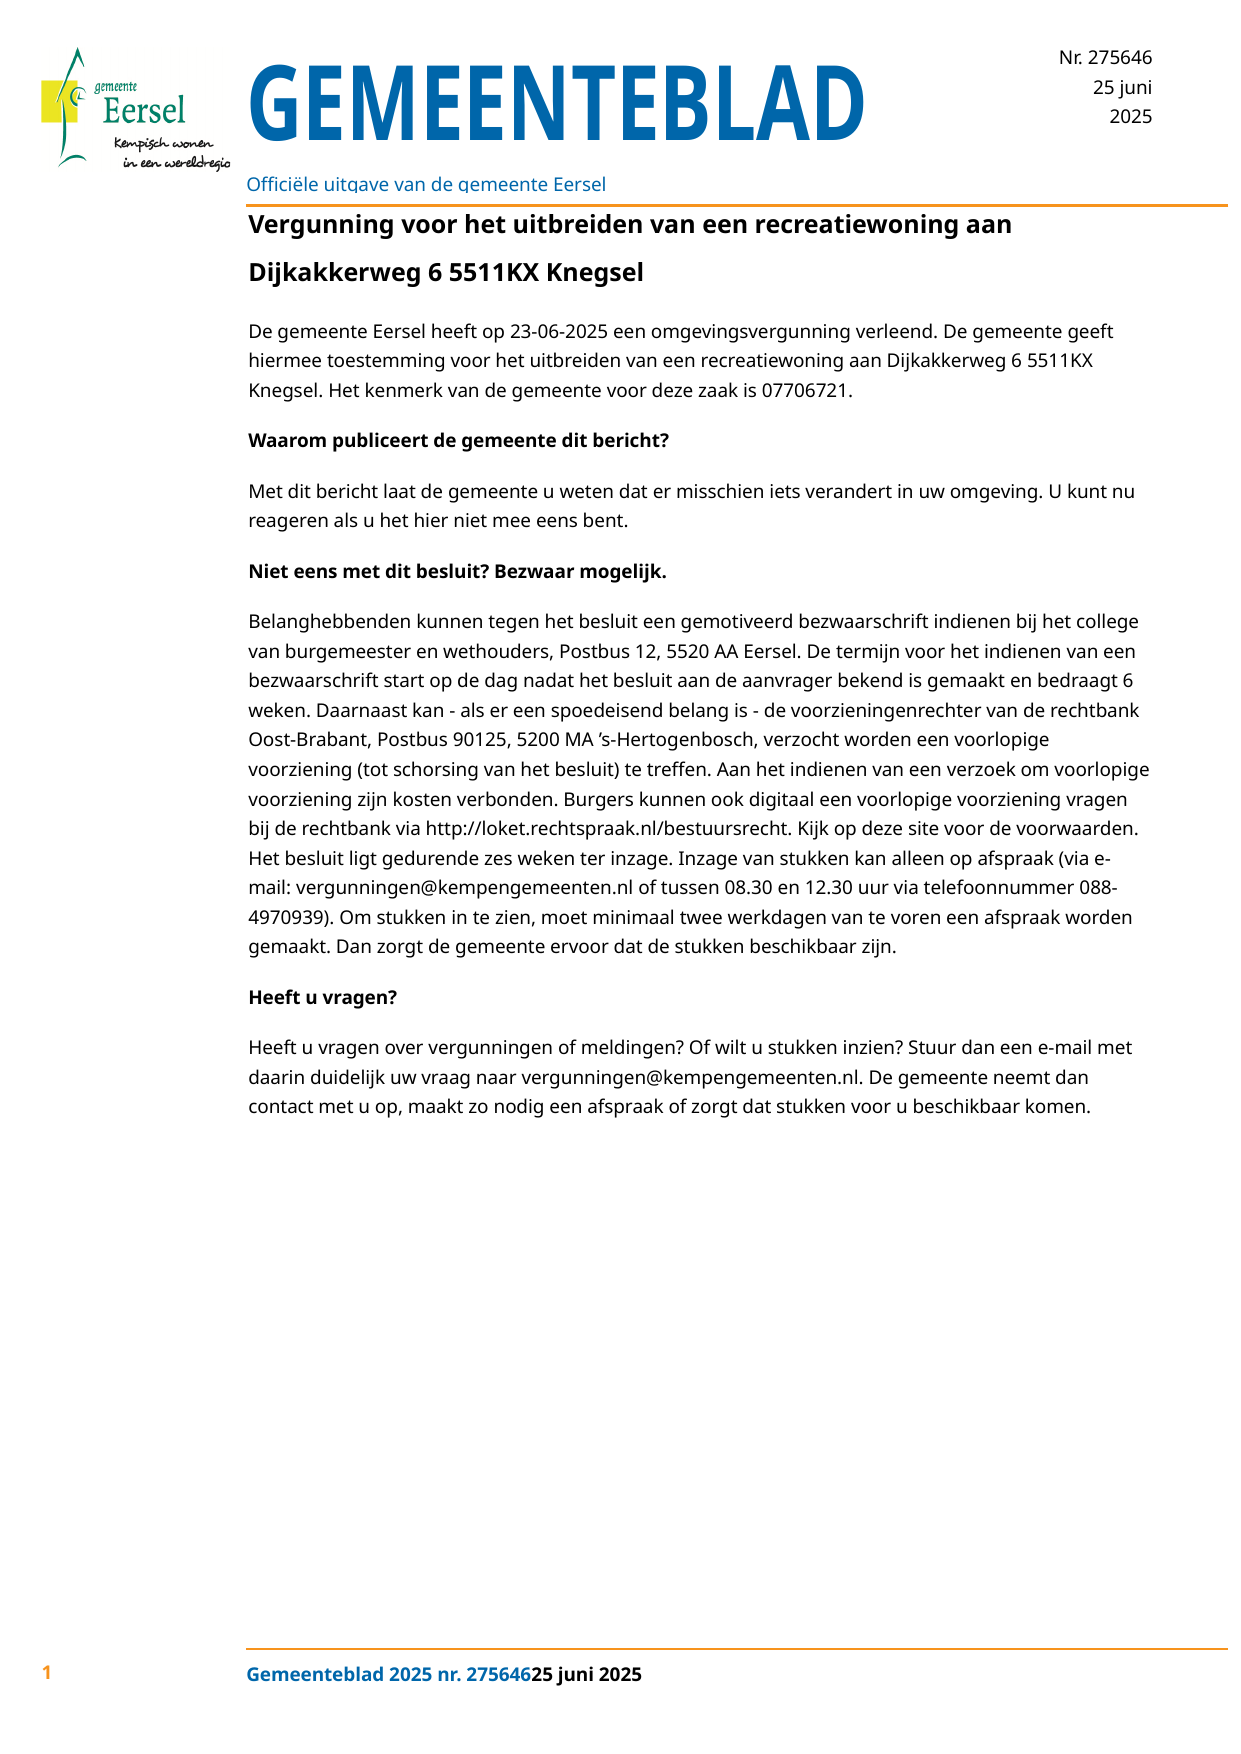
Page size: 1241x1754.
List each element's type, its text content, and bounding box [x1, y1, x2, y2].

text De gemeente Eersel heeft op 23-06-2025 een omgevingsvergunning verleend. De gemeente geeft hiermee toestemming voor het uitbreiden van een recreatiewoning aan Dijkakkerweg 6 5511KX Knegsel. Het kenmerk van de gemeente voor deze zaak is 07706721. [248, 318, 1152, 403]
text Waarom publiceert de gemeente dit bericht? [248, 427, 1152, 453]
text Belanghebbenden kunnen tegen het besluit een gemotiveerd bezwaarschrift indienen bij het college van burgemeester en wethouders, Postbus 12, 5520 AA Eersel. De termijn voor het indienen van een bezwaarschrift start op de dag nadat het besluit aan de aanvrager bekend is gemaakt en bedraagt 6 weken. Daarnaast kan - als er een spoedeisend belang is - de voorzieningenrechter van de rechtbank Oost-Brabant, Postbus 90125, 5200 MA ’s-Hertogenbosch, verzocht worden een voorlopige voorziening (tot schorsing van het besluit) te treffen. Aan het indienen van een verzoek om voorlopige voorziening zijn kosten verbonden. Burgers kunnen ook digitaal een voorlopige voorziening vragen bij de rechtbank via http://loket.rechtspraak.nl/bestuursrecht. Kijk op deze site voor de voorwaarden. Het besluit ligt gedurende zes weken ter inzage. Inzage van stukken kan alleen op afspraak (via e-mail: vergunningen@kempengemeenten.nl of tussen 08.30 en 12.30 uur via telefoonnummer 088-4970939). Om stukken in te zien, moet minimaal twee werkdagen van te voren een afspraak worden gemaakt. Dan zorgt de gemeente ervoor dat de stukken beschikbaar zijn. [248, 608, 1152, 959]
text Niet eens met dit besluit? Bezwaar mogelijk. [248, 558, 1152, 584]
picture [41, 47, 231, 172]
text Met dit bericht laat de gemeente u weten dat er misschien iets verandert in uw omgeving. U kunt nu reageren als u het hier niet mee eens bent. [248, 478, 1152, 533]
text Vergunning voor het uitbreiden van een recreatiewoning aan Dijkakkerweg 6 5511KX Knegsel [248, 207, 1152, 288]
text Heeft u vragen? [248, 984, 1152, 1010]
text Heeft u vragen over vergunningen of meldingen? Of wilt u stukken inzien? Stuur dan een e-mail met daarin duidelijk uw vraag naar vergunningen@kempengemeenten.nl. De gemeente neemt dan contact met u op, maakt zo nodig een afspraak of zorgt dat stukken voor u beschikbaar komen. [248, 1034, 1152, 1119]
